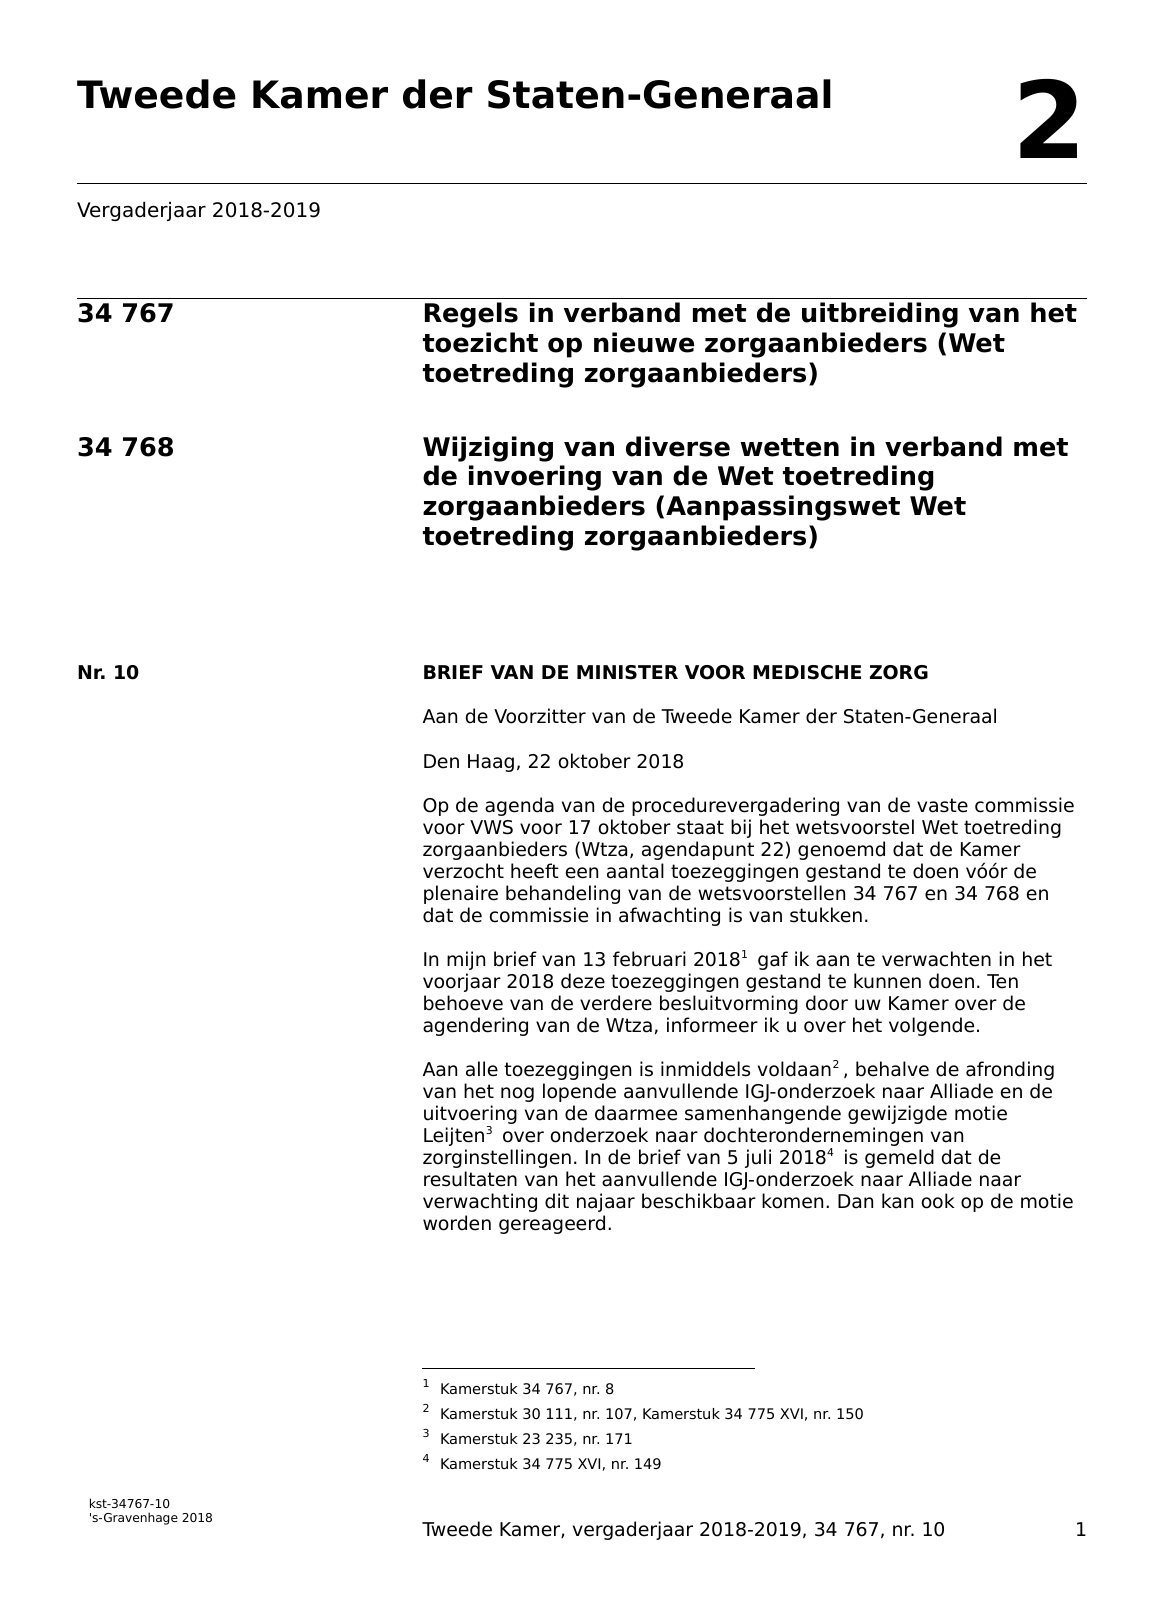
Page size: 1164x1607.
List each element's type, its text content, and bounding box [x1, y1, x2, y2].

text kst-34767-10 [88, 1497, 323, 1511]
table_header Tweede Kamer der Staten-Generaal [77, 59, 886, 183]
text Aan alle toezeggingen is inmiddels voldaan, behalve de afronding van het nog lopende aanvullende IGJ-onderzoek naar Alliade en de uitvoering van de daarmee samenhangende gewijzigde motie Leijten over onderzoek naar dochterondernemingen van zorginstellingen. In de brief van 5 juli 2018 is gemeld dat de resultaten van het aanvullende IGJ-onderzoek naar Alliade naar verwachting dit najaar beschikbaar komen. Dan kan ook op de motie worden gereageerd. [422, 1059, 1087, 1235]
text Aan de Voorzitter van de Tweede Kamer der Staten-Generaal [422, 706, 1087, 728]
text In mijn brief van 13 februari 2018 gaf ik aan te verwachten in het voorjaar 2018 deze toezeggingen gestand te kunnen doen. Ten behoeve van de verdere besluitvorming door uw Kamer over de agendering van de Wtza, informeer ik u over het volgende. [422, 949, 1087, 1037]
subtitle Nr. 10 BRIEF VAN DE MINISTER VOOR MEDISCHE ZORG [77, 662, 1087, 684]
text Op de agenda van de procedurevergadering van de vaste commissie voor VWS voor 17 oktober staat bij het wetsvoorstel Wet toetreding zorgaanbieders (Wtza, agendapunt 22) genoemd dat de Kamer verzocht heeft een aantal toezeggingen gestand te doen vóór de plenaire behandeling van de wetsvoorstellen 34 767 en 34 768 en dat de commissie in afwachting is van stukken. [422, 795, 1087, 927]
text Kamerstuk 30 111, nr. 107, Kamerstuk 34 775 XVI, nr. 150 [422, 1402, 1087, 1424]
subtitle 34 768 Wijziging van diverse wetten in verband met de invoering van de Wet toetreding zorgaanbieders (Aanpassingswet Wet toetreding zorgaanbieders) [77, 432, 1087, 551]
table_header 2 [886, 59, 1087, 183]
table_cell Vergaderjaar 2018-2019 [77, 184, 1087, 298]
text Den Haag, 22 oktober 2018 [422, 751, 1087, 772]
text 's-Gravenhage 2018 [88, 1511, 323, 1525]
text Kamerstuk 34 775 XVI, nr. 149 [422, 1452, 1087, 1474]
subtitle 34 767 Regels in verband met de uitbreiding van het toezicht op nieuwe zorgaanbieders (Wet toetreding zorgaanbieders) [77, 299, 1087, 388]
text Kamerstuk 23 235, nr. 171 [422, 1427, 1087, 1449]
text Kamerstuk 34 767, nr. 8 [422, 1377, 1087, 1399]
